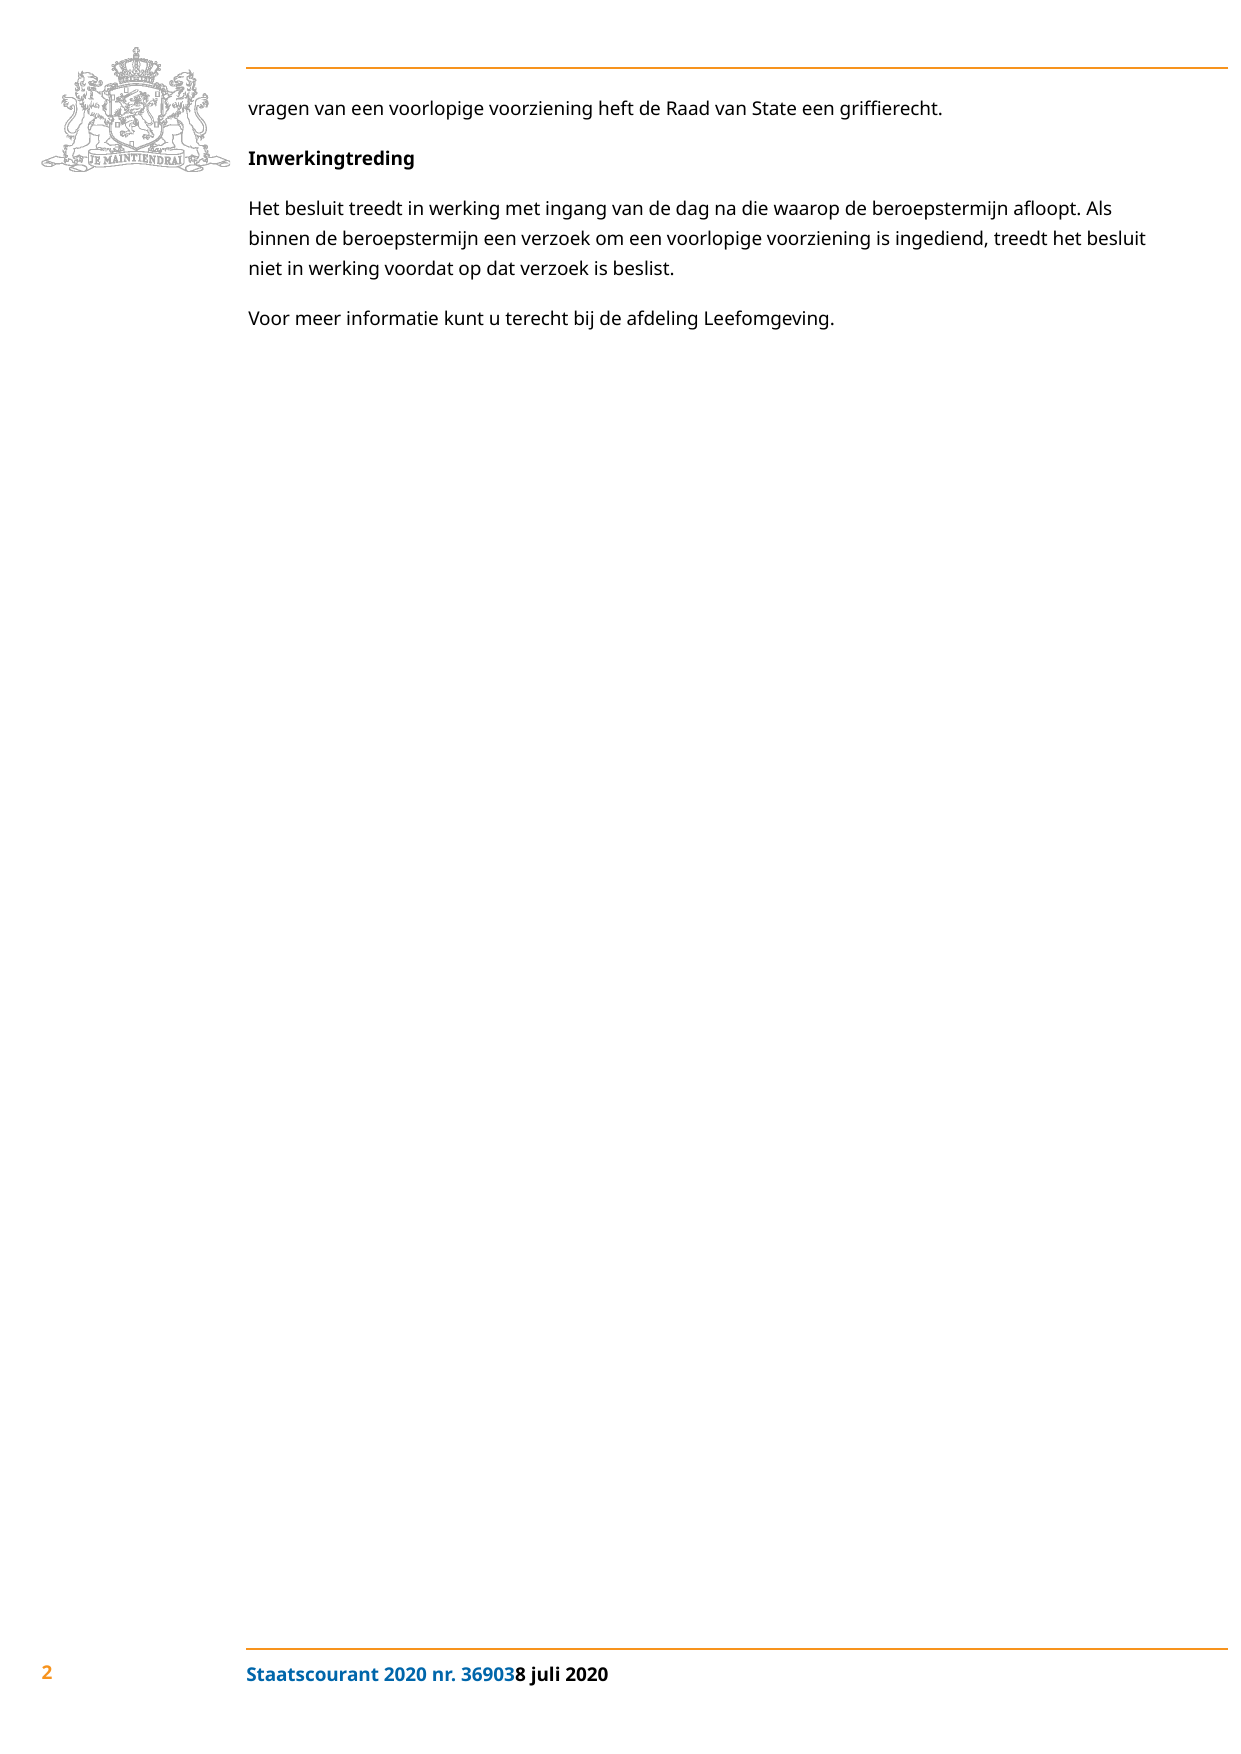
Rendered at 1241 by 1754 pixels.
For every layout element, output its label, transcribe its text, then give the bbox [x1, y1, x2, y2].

picture [41, 47, 231, 172]
text Voor meer informatie kunt u terecht bij de afdeling Leefomgeving. [248, 305, 1152, 331]
text Inwerkingtreding [248, 145, 1152, 171]
text vragen van een voorlopige voorziening heft de Raad van State een griffierecht. [248, 95, 1152, 121]
text Het besluit treedt in werking met ingang van de dag na die waarop de beroepstermijn afloopt. Als binnen de beroepstermijn een verzoek om een voorlopige voorziening is ingediend, treedt het besluit niet in werking voordat op dat verzoek is beslist. [248, 196, 1152, 281]
